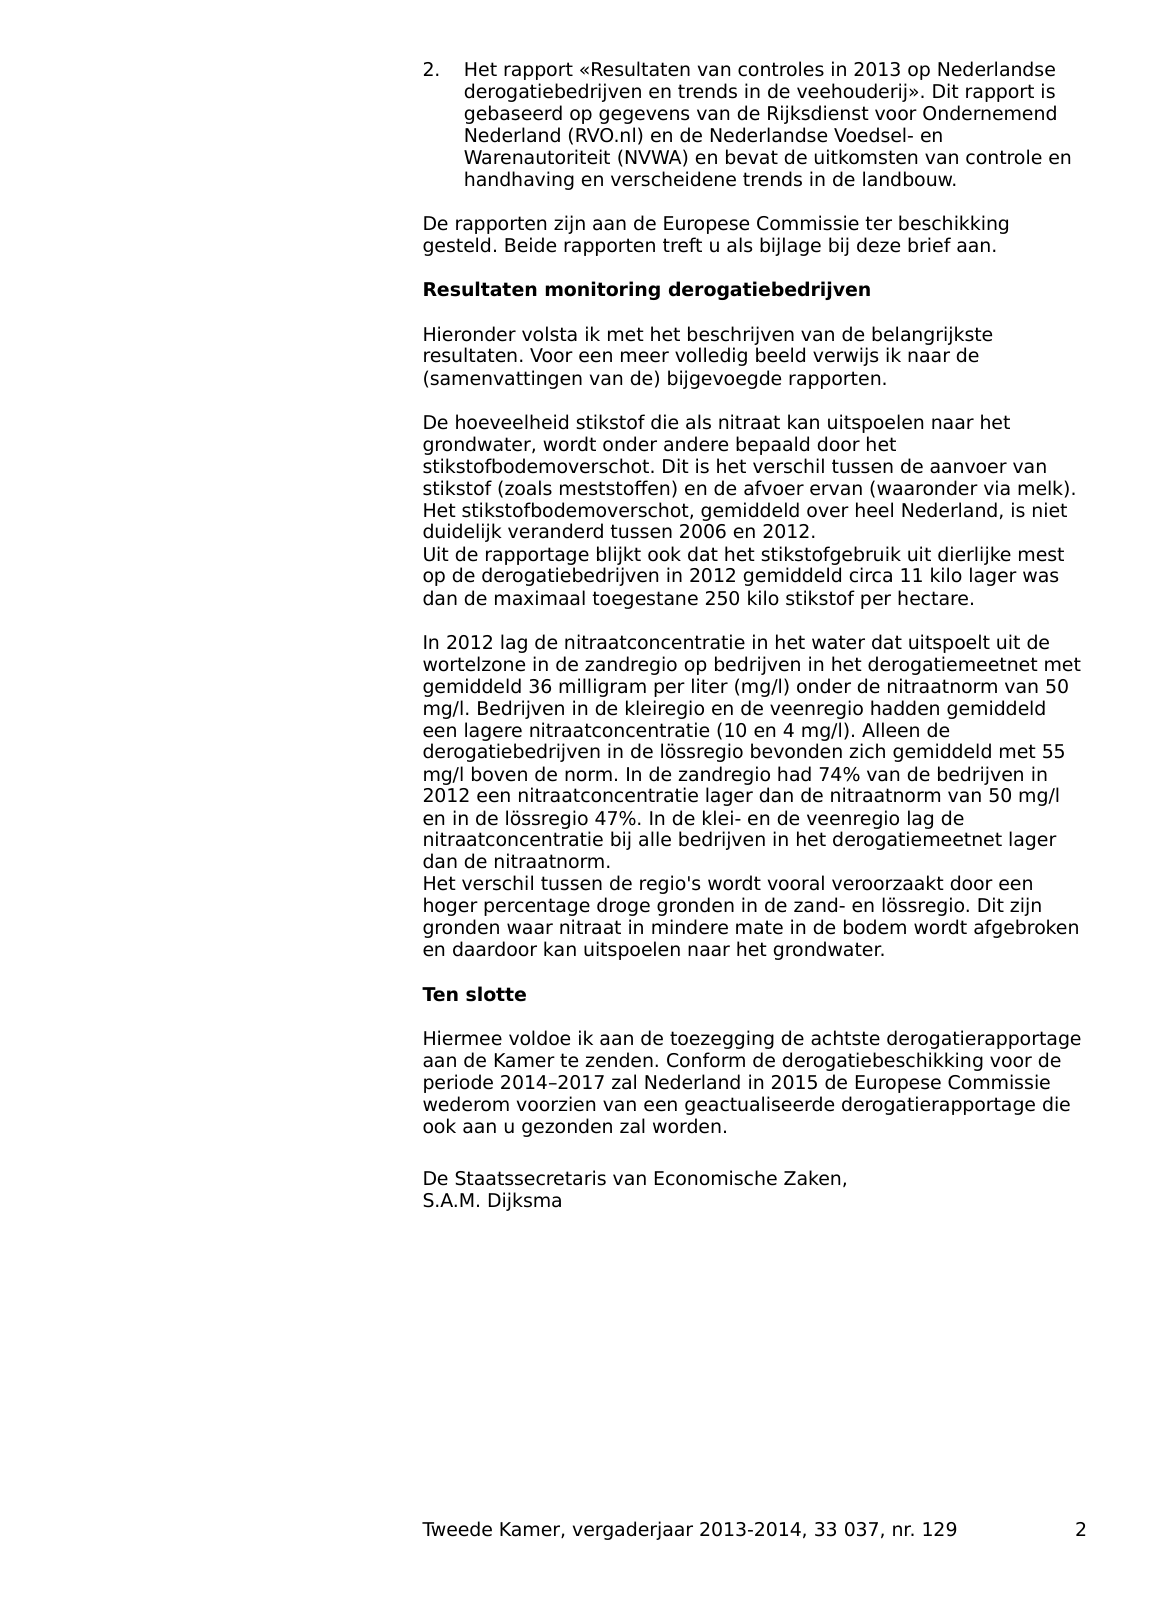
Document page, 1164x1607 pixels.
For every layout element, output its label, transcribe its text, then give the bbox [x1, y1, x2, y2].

text De rapporten zijn aan de Europese Commissie ter beschikking gesteld. Beide rapporten treft u als bijlage bij deze brief aan. [422, 213, 1087, 257]
text De hoeveelheid stikstof die als nitraat kan uitspoelen naar het grondwater, wordt onder andere bepaald door het stikstofbodemoverschot. Dit is het verschil tussen de aanvoer van stikstof (zoals meststoffen) en de afvoer ervan (waaronder via melk). Het stikstofbodemoverschot, gemiddeld over heel Nederland, is niet duidelijk veranderd tussen 2006 en 2012. [422, 412, 1087, 543]
subtitle Ten slotte [422, 983, 1087, 1005]
subtitle Resultaten monitoring derogatiebedrijven [422, 279, 1087, 301]
text Uit de rapportage blijkt ook dat het stikstofgebruik uit dierlijke mest op de derogatiebedrijven in 2012 gemiddeld circa 11 kilo lager was dan de maximaal toegestane 250 kilo stikstof per hectare. [422, 543, 1087, 609]
text Het verschil tussen de regio's wordt vooral veroorzaakt door een hoger percentage droge gronden in de zand- en lössregio. Dit zijn gronden waar nitraat in mindere mate in de bodem wordt afgebroken en daardoor kan uitspoelen naar het grondwater. [422, 873, 1087, 961]
text Hieronder volsta ik met het beschrijven van de belangrijkste resultaten. Voor een meer volledig beeld verwijs ik naar de (samenvattingen van de) bijgevoegde rapporten. [422, 323, 1087, 389]
text De Staatssecretaris van Economische Zaken, S.A.M. Dijksma [422, 1167, 1087, 1211]
text Hiermee voldoe ik aan de toezegging de achtste derogatierapportage aan de Kamer te zenden. Conform de derogatiebeschikking voor de periode 2014–2017 zal Nederland in 2015 de Europese Commissie wederom voorzien van een geactualiseerde derogatierapportage die ook aan u gezonden zal worden. [422, 1028, 1087, 1137]
text In 2012 lag de nitraatconcentratie in het water dat uitspoelt uit de wortelzone in de zandregio op bedrijven in het derogatiemeetnet met gemiddeld 36 milligram per liter (mg/l) onder de nitraatnorm van 50 mg/l. Bedrijven in de kleiregio en de veenregio hadden gemiddeld een lagere nitraatconcentratie (10 en 4 mg/l). Alleen de derogatiebedrijven in de lössregio bevonden zich gemiddeld met 55 mg/l boven de norm. In de zandregio had 74% van de bedrijven in 2012 een nitraatconcentratie lager dan de nitraatnorm van 50 mg/l en in de lössregio 47%. In de klei- en de veenregio lag de nitraatconcentratie bij alle bedrijven in het derogatiemeetnet lager dan de nitraatnorm. [422, 632, 1087, 873]
text 2. Het rapport «Resultaten van controles in 2013 op Nederlandse derogatiebedrijven en trends in de veehouderij». Dit rapport is gebaseerd op gegevens van de Rijksdienst voor Ondernemend Nederland (RVO.nl) en de Nederlandse Voedsel- en Warenautoriteit (NVWA) en bevat de uitkomsten van controle en handhaving en verscheidene trends in de landbouw. [422, 59, 1087, 191]
